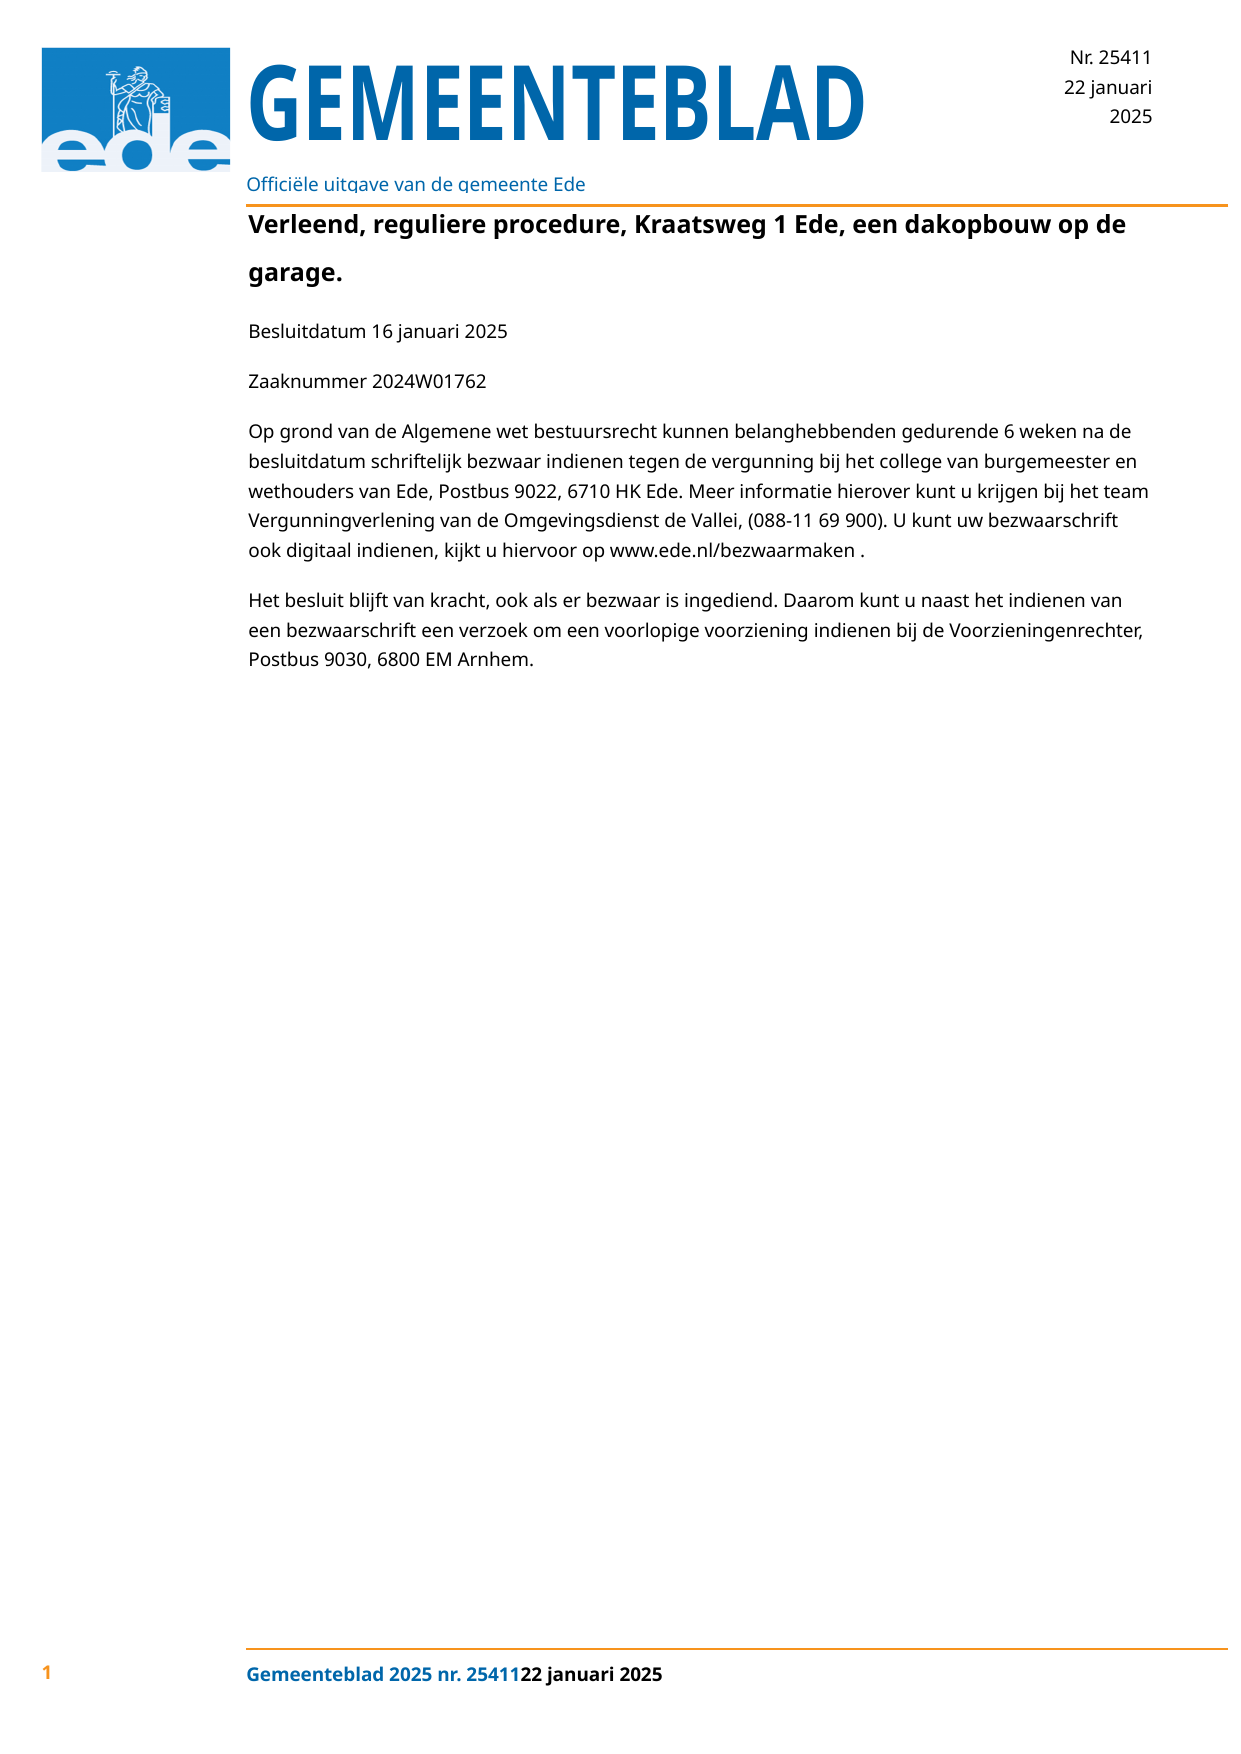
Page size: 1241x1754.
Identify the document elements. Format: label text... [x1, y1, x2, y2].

picture [41, 47, 231, 172]
text Besluitdatum 16 januari 2025 [248, 318, 1152, 344]
text Zaaknummer 2024W01762 [248, 368, 1152, 394]
text Het besluit blijft van kracht, ook als er bezwaar is ingediend. Daarom kunt u naast het indienen van een bezwaarschrift een verzoek om een voorlopige voorziening indienen bij de Voorzieningenrechter, Postbus 9030, 6800 EM Arnhem. [248, 587, 1152, 672]
text Op grond van de Algemene wet bestuursrecht kunnen belanghebbenden gedurende 6 weken na de besluitdatum schriftelijk bezwaar indienen tegen de vergunning bij het college van burgemeester en wethouders van Ede, Postbus 9022, 6710 HK Ede. Meer informatie hierover kunt u krijgen bij het team Vergunningverlening van de Omgevingsdienst de Vallei, (088-11 69 900). U kunt uw bezwaarschrift ook digitaal indienen, kijkt u hiervoor op www.ede.nl/bezwaarmaken . [248, 419, 1152, 563]
text Verleend, reguliere procedure, Kraatsweg 1 Ede, een dakopbouw op de garage. [248, 207, 1152, 288]
